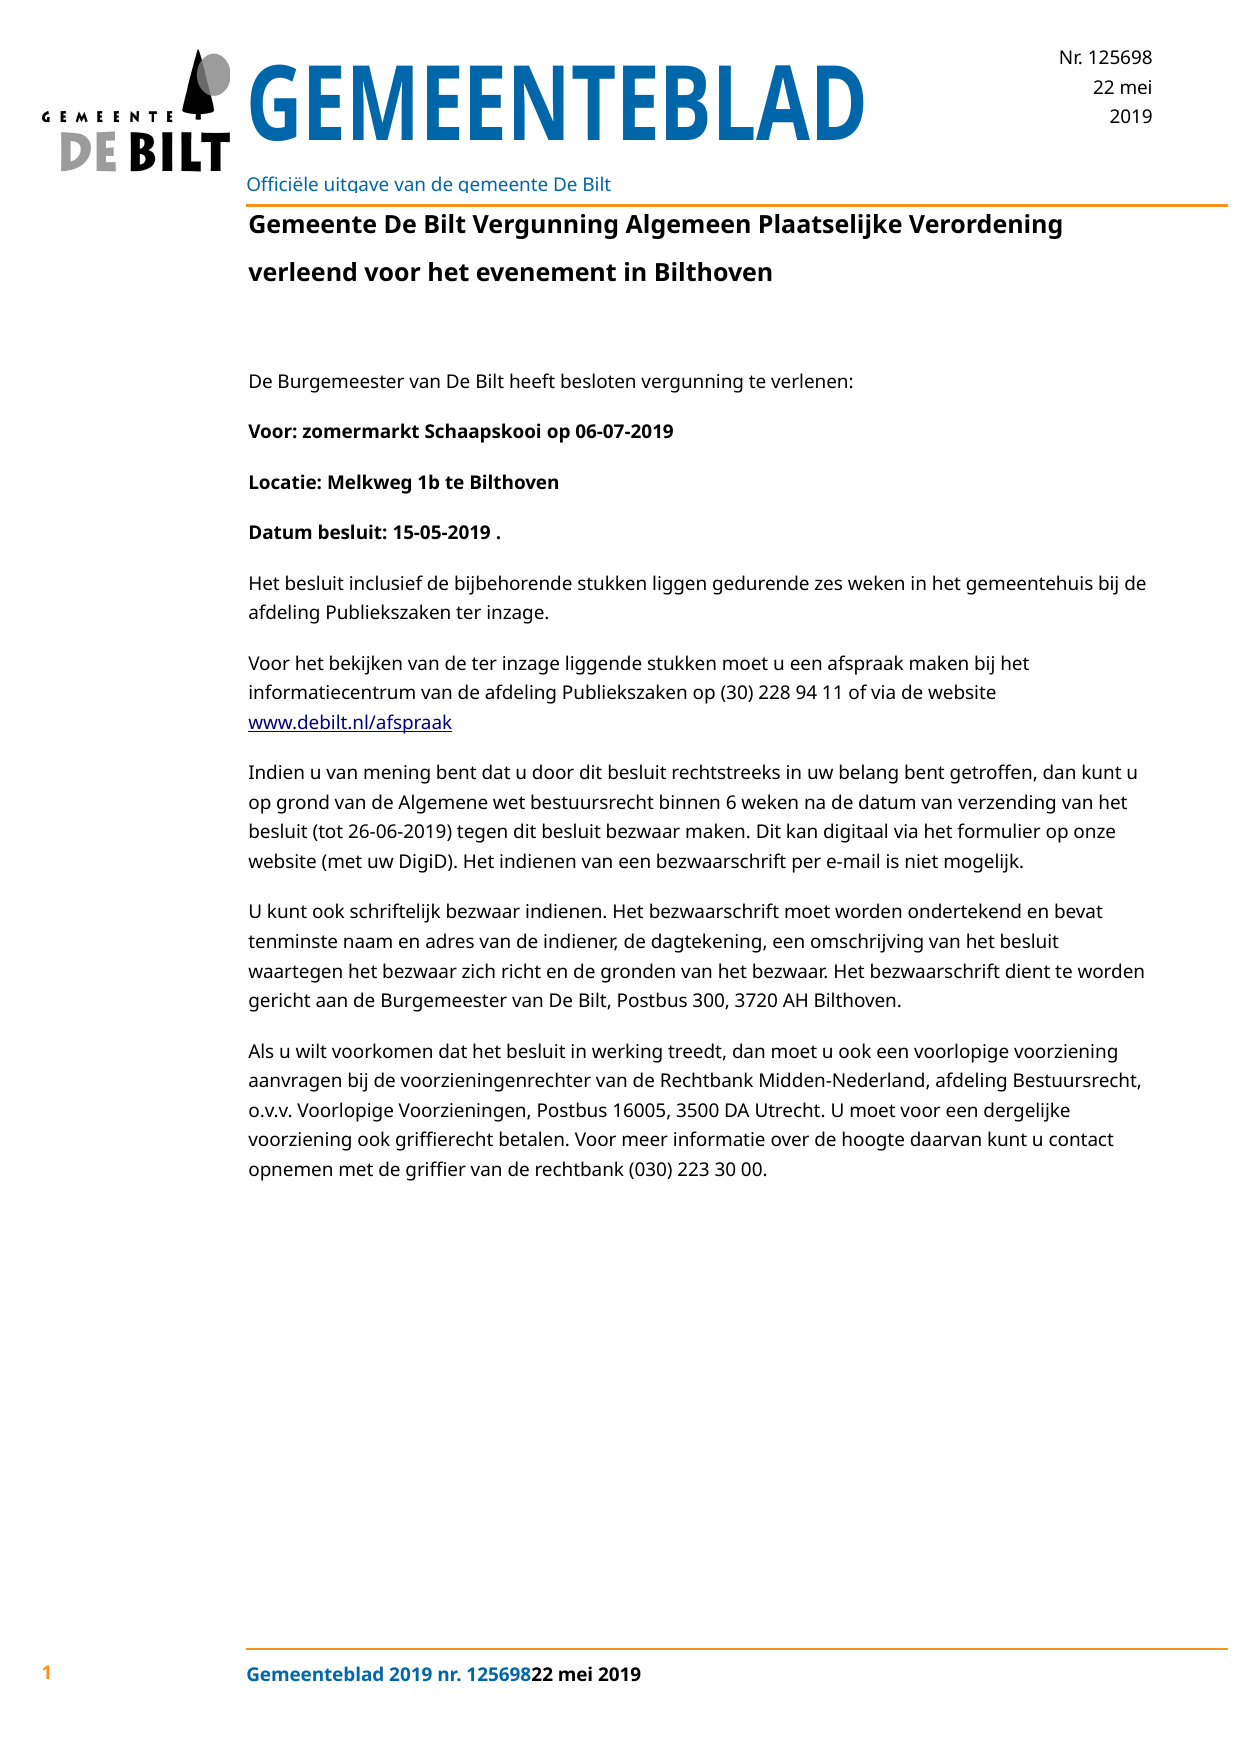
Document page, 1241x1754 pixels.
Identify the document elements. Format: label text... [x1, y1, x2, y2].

text Voor: zomermarkt Schaapskooi op 06-07-2019 [248, 419, 1152, 444]
text Indien u van mening bent dat u door dit besluit rechtstreeks in uw belang bent getroffen, dan kunt u op grond van de Algemene wet bestuursrecht binnen 6 weken na de datum van verzending van het besluit (tot 26-06-2019) tegen dit besluit bezwaar maken. Dit kan digitaal via het formulier op onze website (met uw DigiD). Het indienen van een bezwaarschrift per e-mail is niet mogelijk. [248, 759, 1152, 874]
text Gemeente De Bilt Vergunning Algemeen Plaatselijke Verordening verleend voor het evenement in Bilthoven [248, 207, 1152, 288]
text Locatie: Melkweg 1b te Bilthoven [248, 469, 1152, 495]
text Voor het bekijken van de ter inzage liggende stukken moet u een afspraak maken bij het informatiecentrum van de afdeling Publiekszaken op (30) 228 94 11 of via de website www.debilt.nl/afspraak [248, 650, 1152, 735]
text Het besluit inclusief de bijbehorende stukken liggen gedurende zes weken in het gemeentehuis bij de afdeling Publiekszaken ter inzage. [248, 570, 1152, 625]
text U kunt ook schriftelijk bezwaar indienen. Het bezwaarschrift moet worden ondertekend en bevat tenminste naam en adres van de indiener, de dagtekening, een omschrijving van het besluit waartegen het bezwaar zich richt en de gronden van het bezwaar. Het bezwaarschrift dient te worden gericht aan de Burgemeester van De Bilt, Postbus 300, 3720 AH Bilthoven. [248, 899, 1152, 1013]
text Datum besluit: 15-05-2019 . [248, 519, 1152, 545]
picture [41, 47, 231, 172]
text Als u wilt voorkomen dat het besluit in werking treedt, dan moet u ook een voorlopige voorziening aanvragen bij de voorzieningenrechter van de Rechtbank Midden-Nederland, afdeling Bestuursrecht, o.v.v. Voorlopige Voorzieningen, Postbus 16005, 3500 DA Utrecht. U moet voor een dergelijke voorziening ook griffierecht betalen. Voor meer informatie over de hoogte daarvan kunt u contact opnemen met de griffier van de rechtbank (030) 223 30 00. [248, 1038, 1152, 1182]
text De Burgemeester van De Bilt heeft besloten vergunning te verlenen: [248, 368, 1152, 394]
